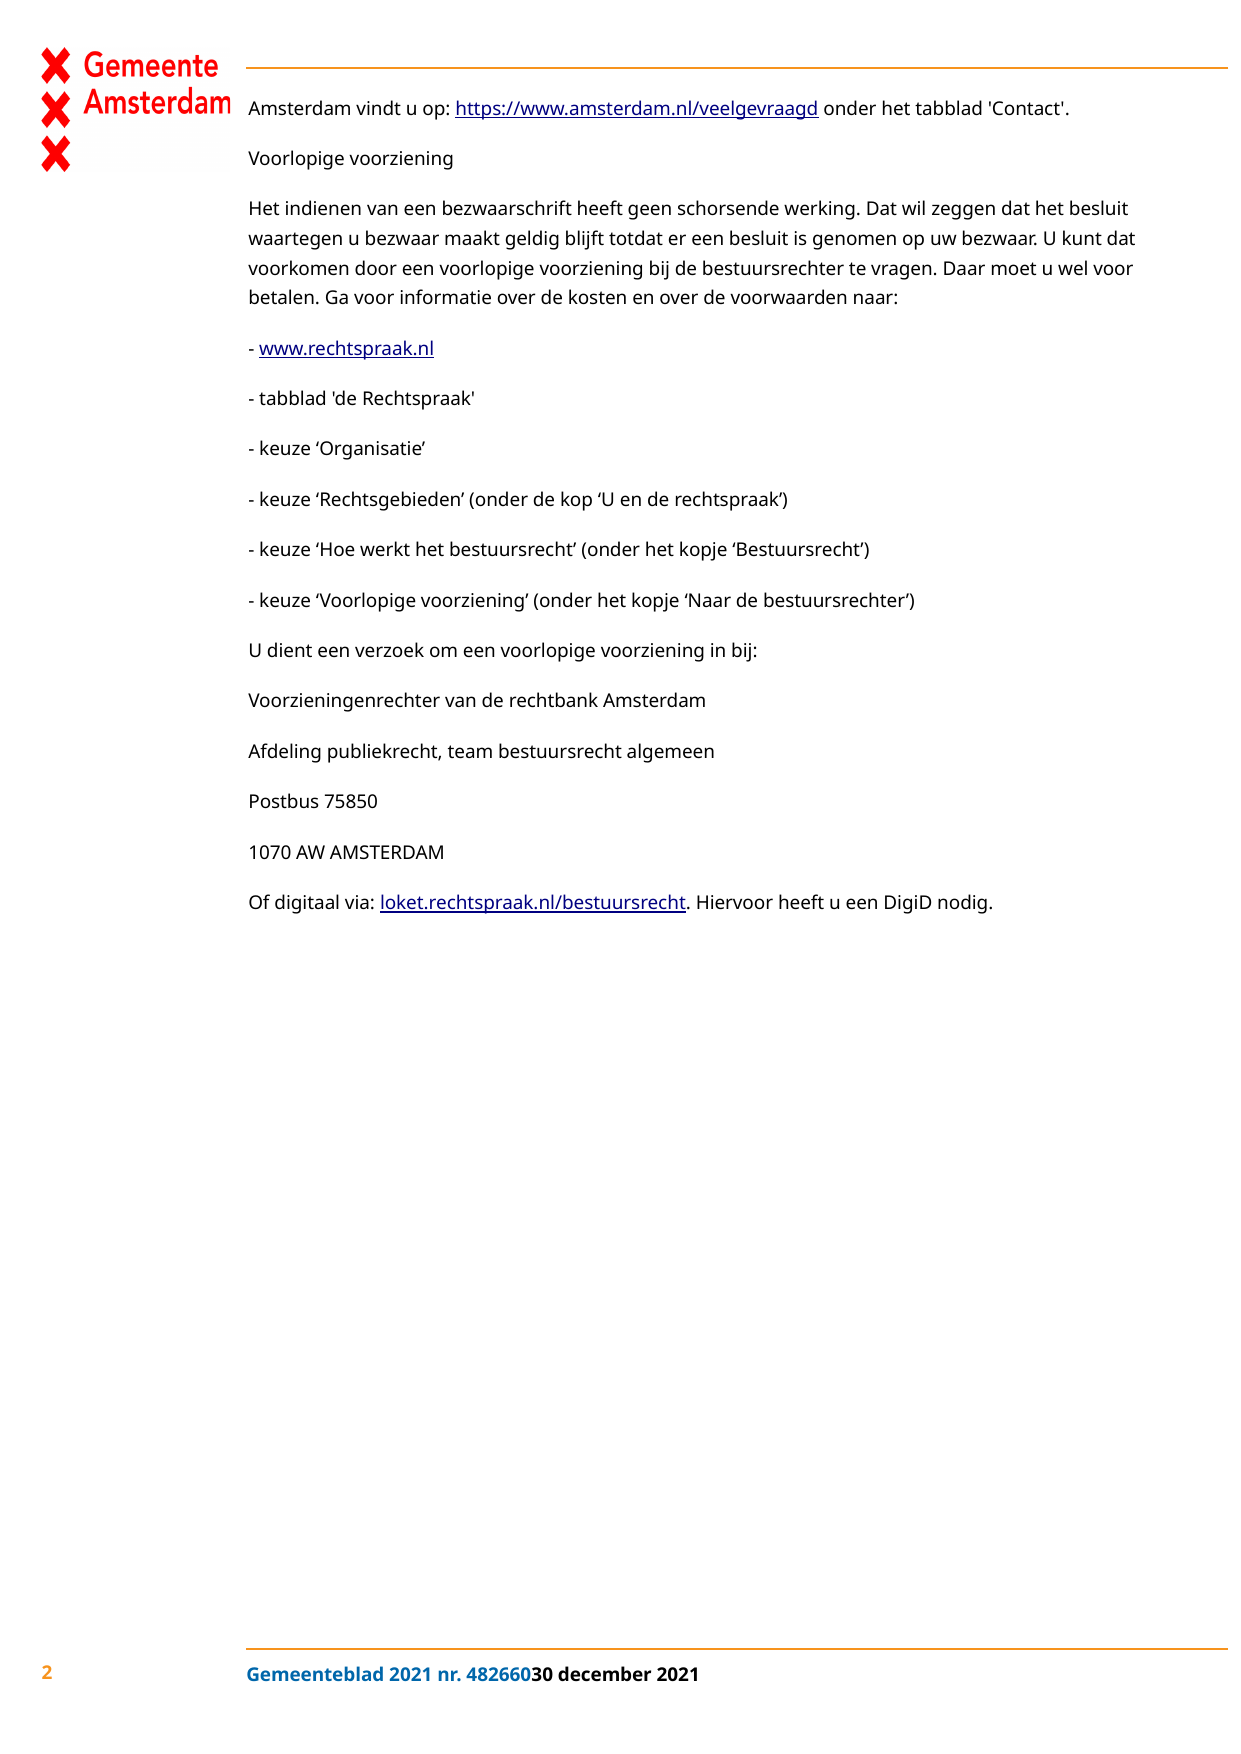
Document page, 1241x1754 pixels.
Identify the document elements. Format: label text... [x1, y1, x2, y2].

text - www.rechtspraak.nl [248, 335, 1152, 361]
text U dient een verzoek om een voorlopige voorziening in bij: [248, 637, 1152, 663]
text 1070 AW AMSTERDAM [248, 839, 1152, 865]
text Postbus 75850 [248, 788, 1152, 814]
text - keuze ‘Rechtsgebieden’ (onder de kop ‘U en de rechtspraak’) [248, 486, 1152, 512]
text Of digitaal via: loket.rechtspraak.nl/bestuursrecht. Hiervoor heeft u een DigiD nodig. [248, 889, 1152, 915]
text - keuze ‘Voorlopige voorziening’ (onder het kopje ‘Naar de bestuursrechter’) [248, 587, 1152, 613]
text Amsterdam vindt u op: https://www.amsterdam.nl/veelgevraagd onder het tabblad 'Contact'. [248, 95, 1152, 121]
text - tabblad 'de Rechtspraak' [248, 385, 1152, 411]
text Afdeling publiekrecht, team bestuursrecht algemeen [248, 738, 1152, 764]
text Voorlopige voorziening [248, 145, 1152, 171]
text - keuze ‘Hoe werkt het bestuursrecht’ (onder het kopje ‘Bestuursrecht’) [248, 536, 1152, 562]
text Voorzieningenrechter van de rechtbank Amsterdam [248, 688, 1152, 713]
picture [41, 47, 231, 172]
text Het indienen van een bezwaarschrift heeft geen schorsende werking. Dat wil zeggen dat het besluit waartegen u bezwaar maakt geldig blijft totdat er een besluit is genomen op uw bezwaar. U kunt dat voorkomen door een voorlopige voorziening bij de bestuursrechter te vragen. Daar moet u wel voor betalen. Ga voor informatie over de kosten en over de voorwaarden naar: [248, 196, 1152, 310]
text - keuze ‘Organisatie’ [248, 436, 1152, 461]
